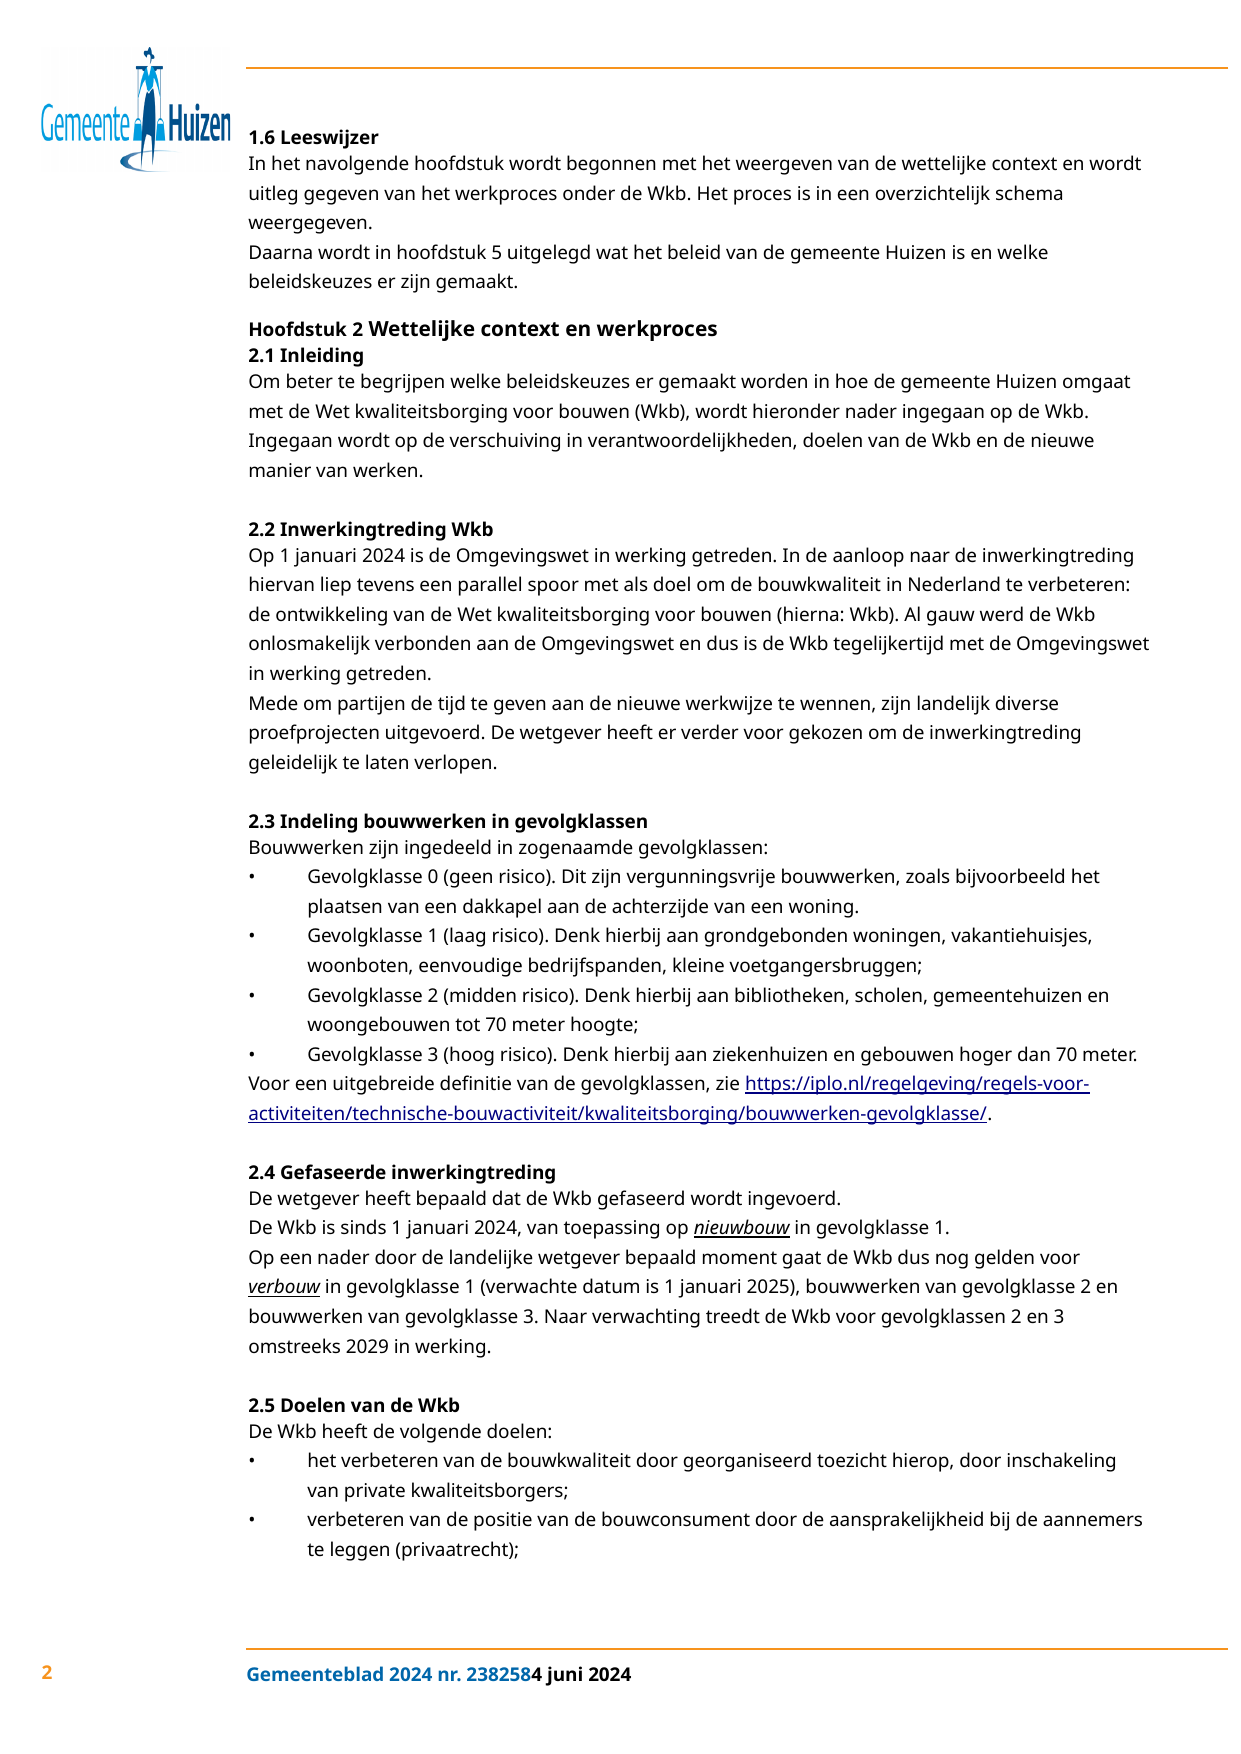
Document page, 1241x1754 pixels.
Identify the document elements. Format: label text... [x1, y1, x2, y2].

text Op een nader door de landelijke wetgever bepaald moment gaat de Wkb dus nog gelden voor verbouw in gevolgklasse 1 (verwachte datum is 1 januari 2025), bouwwerken van gevolgklasse 2 en bouwwerken van gevolgklasse 3. Naar verwachting treedt de Wkb voor gevolgklassen 2 en 3 omstreeks 2029 in werking. [248, 1244, 1152, 1359]
text Om beter te begrijpen welke beleidskeuzes er gemaakt worden in hoe de gemeente Huizen omgaat met de Wet kwaliteitsborging voor bouwen (Wkb), wordt hieronder nader ingegaan op de Wkb. Ingegaan wordt op de verschuiving in verantwoordelijkheden, doelen van de Wkb en de nieuwe manier van werken. [248, 368, 1152, 483]
text Daarna wordt in hoofdstuk 5 uitgelegd wat het beleid van de gemeente Huizen is en welke beleidskeuzes er zijn gemaakt. [248, 239, 1152, 294]
list het verbeteren van de bouwkwaliteit door georganiseerd toezicht hierop, door inschakeling van private kwaliteitsborgers; [248, 1447, 1152, 1503]
list Gevolgklasse 1 (laag risico). Denk hierbij aan grondgebonden woningen, vakantiehuisjes, woonboten, eenvoudige bedrijfspanden, kleine voetgangersbruggen; [248, 923, 1152, 978]
text 2.3 Indeling bouwwerken in gevolgklassen [248, 808, 1152, 834]
text In het navolgende hoofdstuk wordt begonnen met het weergeven van de wettelijke context en wordt uitleg gegeven van het werkproces onder de Wkb. Het proces is in een overzichtelijk schema weergegeven. [248, 150, 1152, 235]
text Hoofdstuk 2 Wettelijke context en werkproces [248, 314, 1152, 342]
text Mede om partijen de tijd te geven aan de nieuwe werkwijze te wennen, zijn landelijk diverse proefprojecten uitgevoerd. De wetgever heeft er verder voor gekozen om de inwerkingtreding geleidelijk te laten verlopen. [248, 690, 1152, 775]
list Gevolgklasse 3 (hoog risico). Denk hierbij aan ziekenhuizen en gebouwen hoger dan 70 meter. [248, 1041, 1152, 1067]
text De wetgever heeft bepaald dat de Wkb gefaseerd wordt ingevoerd. [248, 1185, 1152, 1211]
list Gevolgklasse 2 (midden risico). Denk hierbij aan bibliotheken, scholen, gemeentehuizen en woongebouwen tot 70 meter hoogte; [248, 982, 1152, 1037]
text 2.4 Gefaseerde inwerkingtreding [248, 1159, 1152, 1185]
text 2.2 Inwerkingtreding Wkb [248, 516, 1152, 542]
text Bouwwerken zijn ingedeeld in zogenaamde gevolgklassen: [248, 834, 1152, 859]
text 1.6 Leeswijzer [248, 124, 1152, 150]
text Op 1 januari 2024 is de Omgevingswet in werking getreden. In de aanloop naar de inwerkingtreding hiervan liep tevens een parallel spoor met als doel om de bouwkwaliteit in Nederland te verbeteren: de ontwikkeling van de Wet kwaliteitsborging voor bouwen (hierna: Wkb). Al gauw werd de Wkb onlosmakelijk verbonden aan de Omgevingswet en dus is de Wkb tegelijkertijd met de Omgevingswet in werking getreden. [248, 542, 1152, 686]
list verbeteren van de positie van de bouwconsument door de aansprakelijkheid bij de aannemers te leggen (privaatrecht); [248, 1507, 1152, 1562]
picture [41, 47, 231, 172]
text 2.5 Doelen van de Wkb [248, 1392, 1152, 1418]
text De Wkb is sinds 1 januari 2024, van toepassing op nieuwbouw in gevolgklasse 1. [248, 1214, 1152, 1240]
list Gevolgklasse 0 (geen risico). Dit zijn vergunningsvrije bouwwerken, zoals bijvoorbeeld het plaatsen van een dakkapel aan de achterzijde van een woning. [248, 863, 1152, 919]
text 2.1 Inleiding [248, 342, 1152, 368]
text De Wkb heeft de volgende doelen: [248, 1418, 1152, 1443]
text Voor een uitgebreide definitie van de gevolgklassen, zie https://iplo.nl/regelgeving/regels-voor-activiteiten/technische-bouwactiviteit/kwaliteitsborging/bouwwerken-gevolgklasse/. [248, 1071, 1152, 1126]
